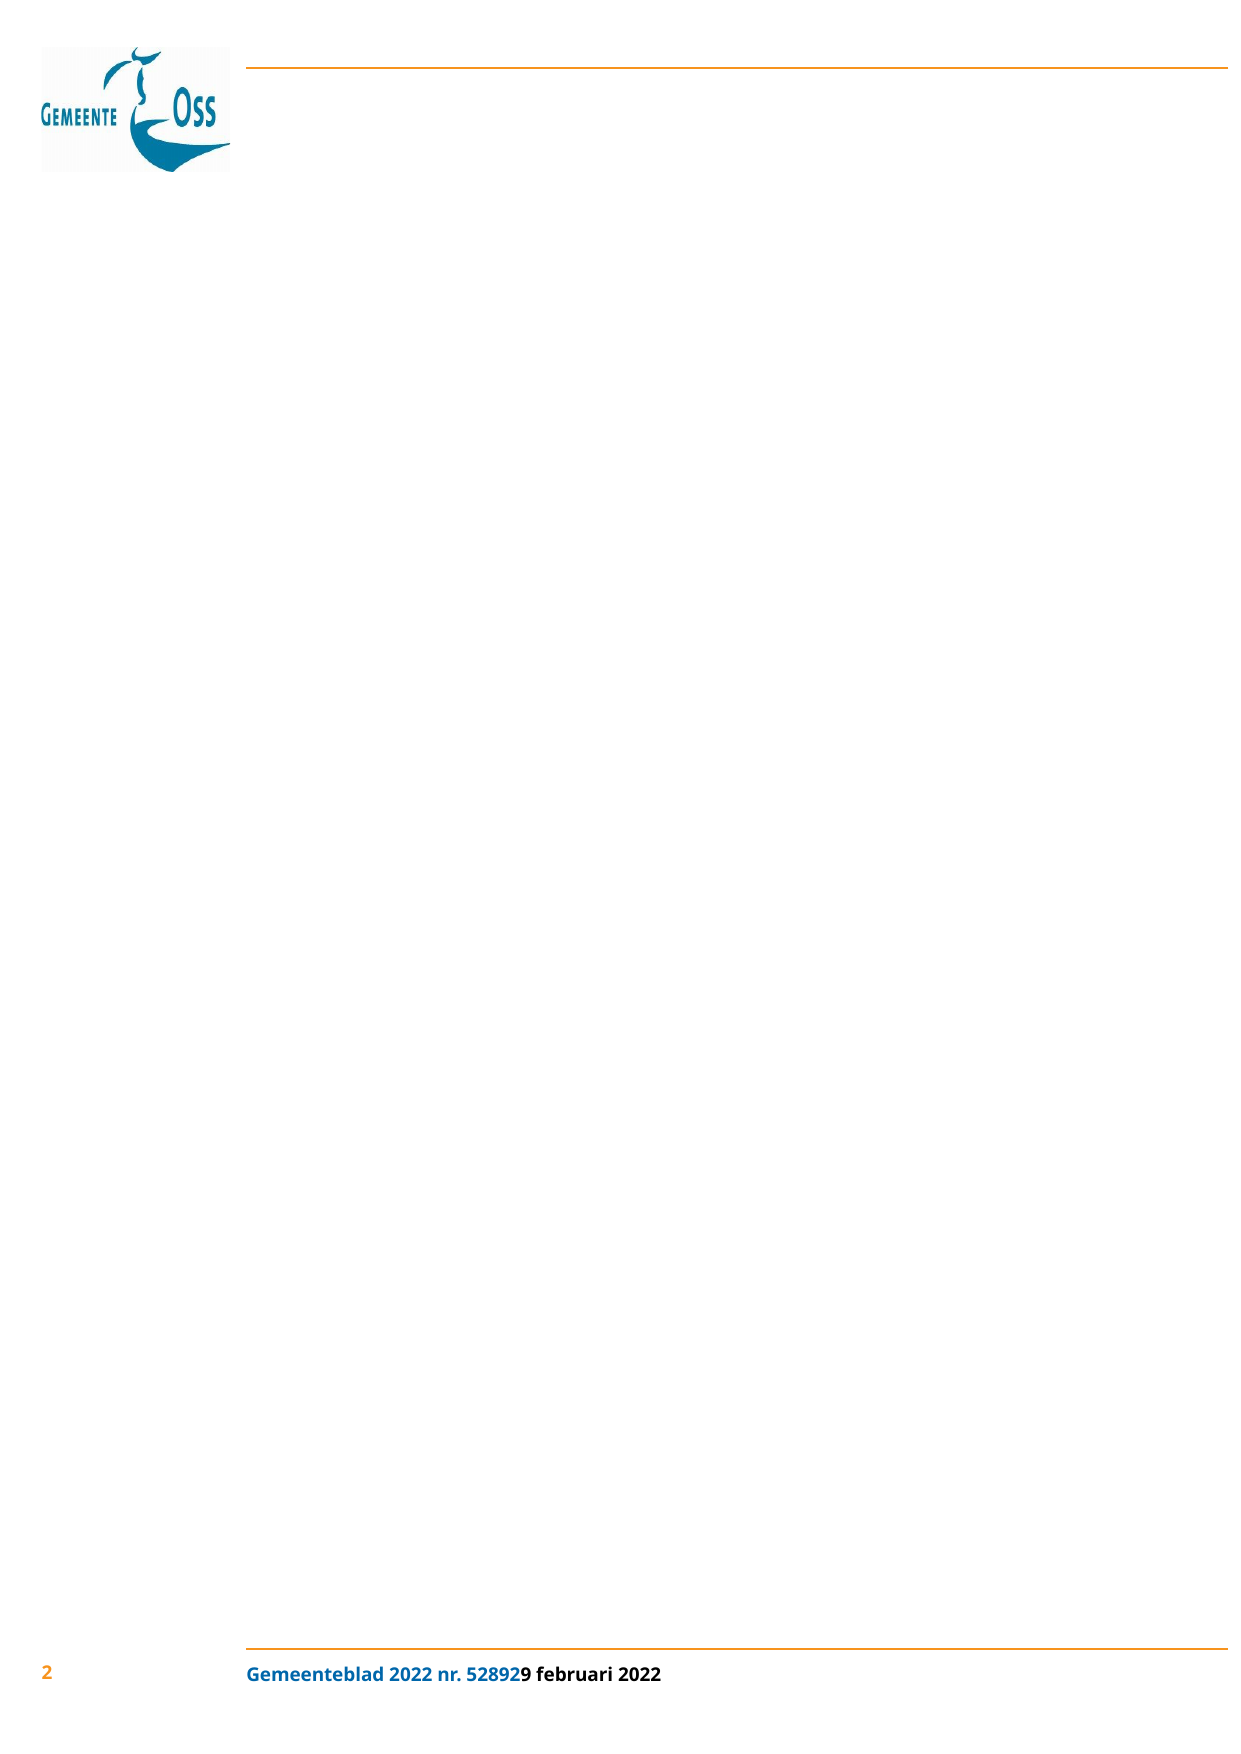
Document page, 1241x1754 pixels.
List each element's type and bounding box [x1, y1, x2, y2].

picture [41, 47, 231, 172]
